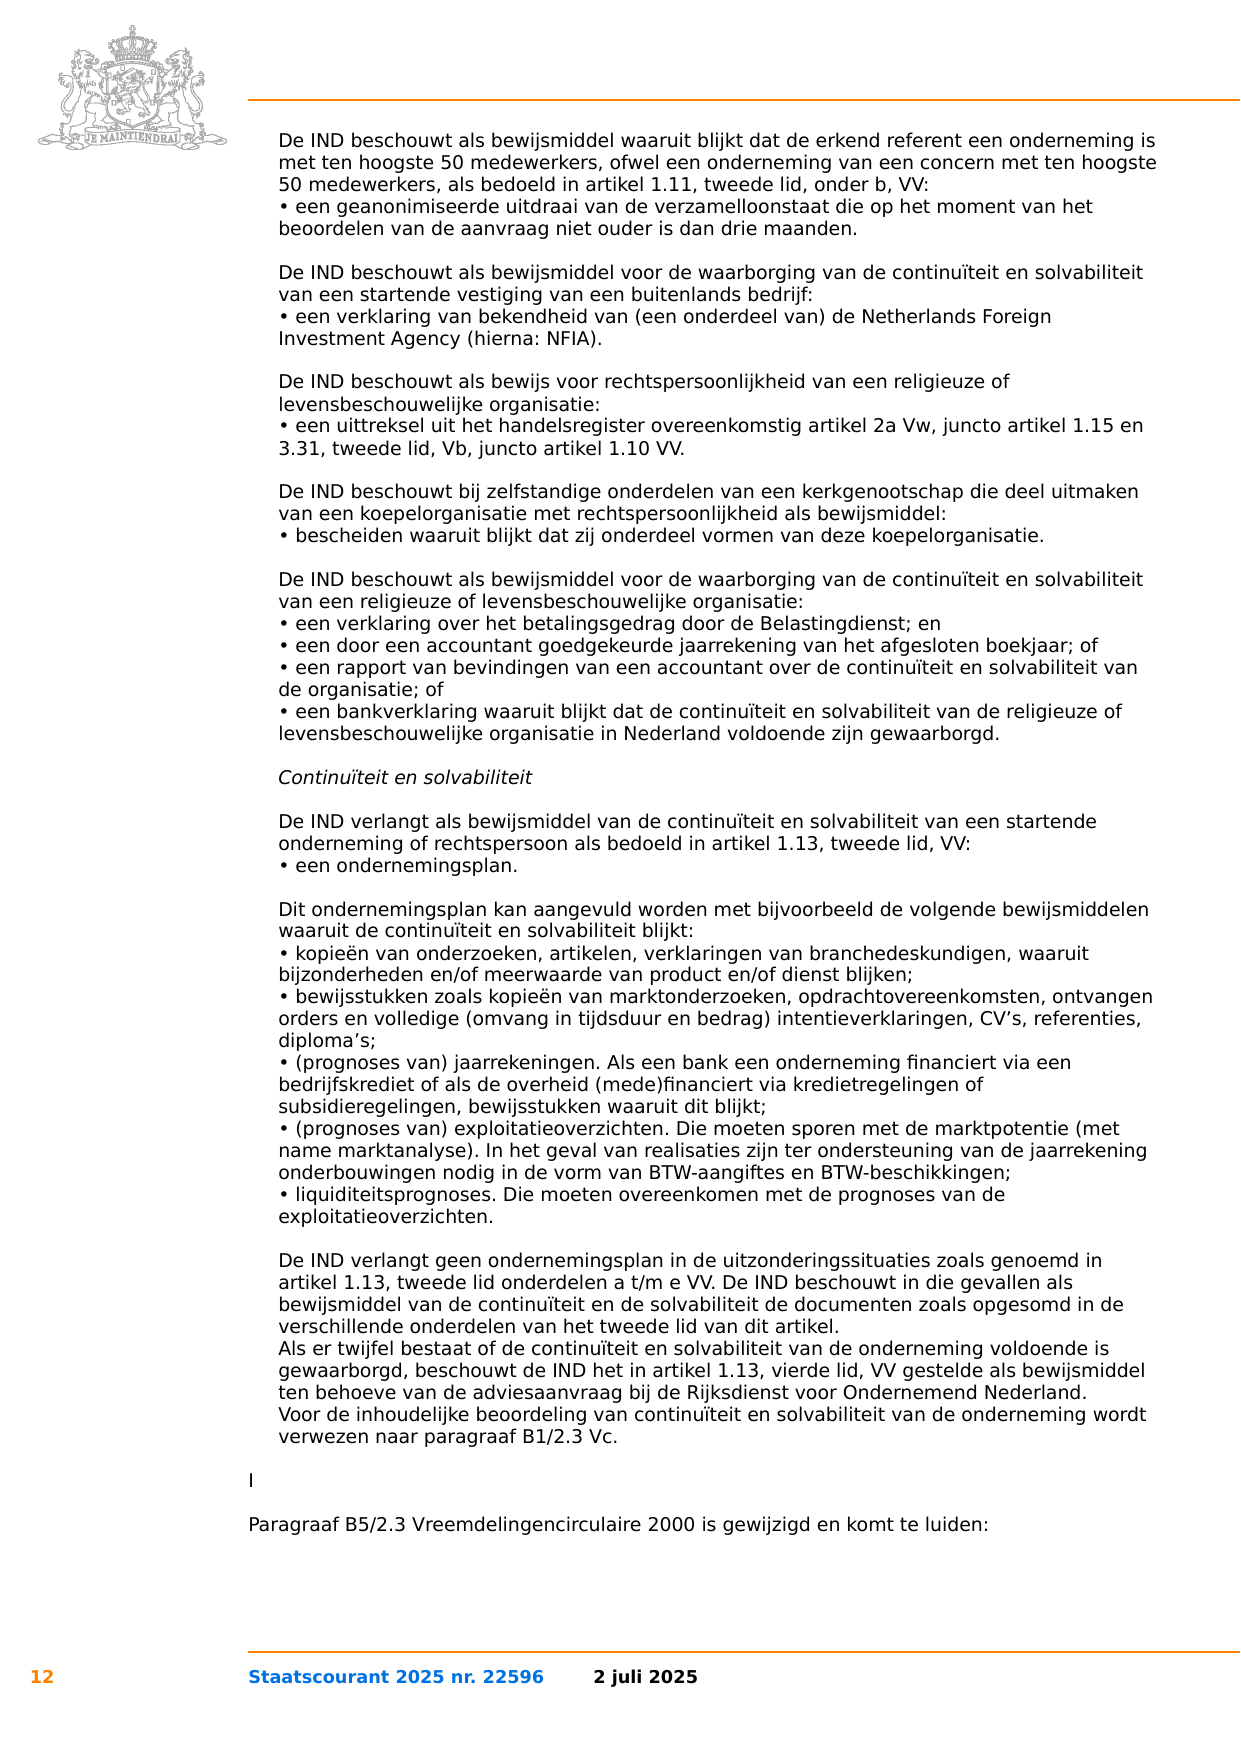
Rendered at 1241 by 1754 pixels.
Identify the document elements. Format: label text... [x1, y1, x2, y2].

text • bewijsstukken zoals kopieën van marktonderzoeken, opdrachtovereenkomsten, ontvangen orders en volledige (omvang in tijdsduur en bedrag) intentieverklaringen, CV’s, referenties, diploma’s; [278, 986, 1163, 1052]
text • een verklaring van bekendheid van (een onderdeel van) de Netherlands Foreign Investment Agency (hierna: NFIA). [278, 306, 1163, 349]
text Paragraaf B5/2.3 Vreemdelingencirculaire 2000 is gewijzigd en komt te luiden: [248, 1513, 1163, 1536]
text Als er twijfel bestaat of de continuïteit en solvabiliteit van de onderneming voldoende is gewaarborgd, beschouwt de IND het in artikel 1.13, vierde lid, VV gestelde als bewijsmiddel ten behoeve van de adviesaanvraag bij de Rijksdienst voor Ondernemend Nederland. [278, 1338, 1163, 1404]
text • een verklaring over het betalingsgedrag door de Belastingdienst; en [278, 613, 1163, 635]
text • een uittreksel uit het handelsregister overeenkomstig artikel 2a Vw, juncto artikel 1.15 en 3.31, tweede lid, Vb, juncto artikel 1.10 VV. [278, 415, 1163, 459]
text • bescheiden waaruit blijkt dat zij onderdeel vormen van deze koepelorganisatie. [278, 525, 1163, 547]
text • een ondernemingsplan. [278, 854, 1163, 877]
text • kopieën van onderzoeken, artikelen, verklaringen van branchedeskundigen, waaruit bijzonderheden en/of meerwaarde van product en/of dienst blijken; [278, 942, 1163, 986]
text De IND beschouwt bij zelfstandige onderdelen van een kerkgenootschap die deel uitmaken van een koepelorganisatie met rechtspersoonlijkheid als bewijsmiddel: [278, 481, 1163, 525]
text I [248, 1470, 1163, 1492]
text • (prognoses van) exploitatieoverzichten. Die moeten sporen met de marktpotentie (met name marktanalyse). In het geval van realisaties zijn ter ondersteuning van de jaarrekening onderbouwingen nodig in de vorm van BTW-aangiftes en BTW-beschikkingen; [278, 1118, 1163, 1184]
text De IND verlangt geen ondernemingsplan in de uitzonderingssituaties zoals genoemd in artikel 1.13, tweede lid onderdelen a t/m e VV. De IND beschouwt in die gevallen als bewijsmiddel van de continuïteit en de solvabiliteit de documenten zoals opgesomd in de verschillende onderdelen van het tweede lid van dit artikel. [278, 1250, 1163, 1338]
text De IND verlangt als bewijsmiddel van de continuïteit en solvabiliteit van een startende onderneming of rechtspersoon als bedoeld in artikel 1.13, tweede lid, VV: [278, 811, 1163, 854]
text • een bankverklaring waaruit blijkt dat de continuïteit en solvabiliteit van de religieuze of levensbeschouwelijke organisatie in Nederland voldoende zijn gewaarborgd. [278, 701, 1163, 745]
text • liquiditeitsprognoses. Die moeten overeenkomen met de prognoses van de exploitatieoverzichten. [278, 1184, 1163, 1228]
text • een rapport van bevindingen van een accountant over de continuïteit en solvabiliteit van de organisatie; of [278, 657, 1163, 701]
text Dit ondernemingsplan kan aangevuld worden met bijvoorbeeld de volgende bewijsmiddelen waaruit de continuïteit en solvabiliteit blijkt: [278, 898, 1163, 942]
text • een geanonimiseerde uitdraai van de verzamelloonstaat die op het moment van het beoordelen van de aanvraag niet ouder is dan drie maanden. [278, 196, 1163, 240]
text • een door een accountant goedgekeurde jaarrekening van het afgesloten boekjaar; of [278, 635, 1163, 657]
picture [38, 25, 227, 150]
text De IND beschouwt als bewijsmiddel waaruit blijkt dat de erkend referent een onderneming is met ten hoogste 50 medewerkers, ofwel een onderneming van een concern met ten hoogste 50 medewerkers, als bedoeld in artikel 1.11, tweede lid, onder b, VV: [278, 130, 1163, 196]
text • (prognoses van) jaarrekeningen. Als een bank een onderneming financiert via een bedrijfskrediet of als de overheid (mede)financiert via kredietregelingen of subsidieregelingen, bewijsstukken waaruit dit blijkt; [278, 1052, 1163, 1118]
text De IND beschouwt als bewijs voor rechtspersoonlijkheid van een religieuze of levensbeschouwelijke organisatie: [278, 371, 1163, 415]
text De IND beschouwt als bewijsmiddel voor de waarborging van de continuïteit en solvabiliteit van een religieuze of levensbeschouwelijke organisatie: [278, 569, 1163, 613]
subtitle Continuïteit en solvabiliteit [278, 767, 1163, 789]
text Voor de inhoudelijke beoordeling van continuïteit en solvabiliteit van de onderneming wordt verwezen naar paragraaf B1/2.3 Vc. [278, 1404, 1163, 1448]
text De IND beschouwt als bewijsmiddel voor de waarborging van de continuïteit en solvabiliteit van een startende vestiging van een buitenlands bedrijf: [278, 262, 1163, 306]
